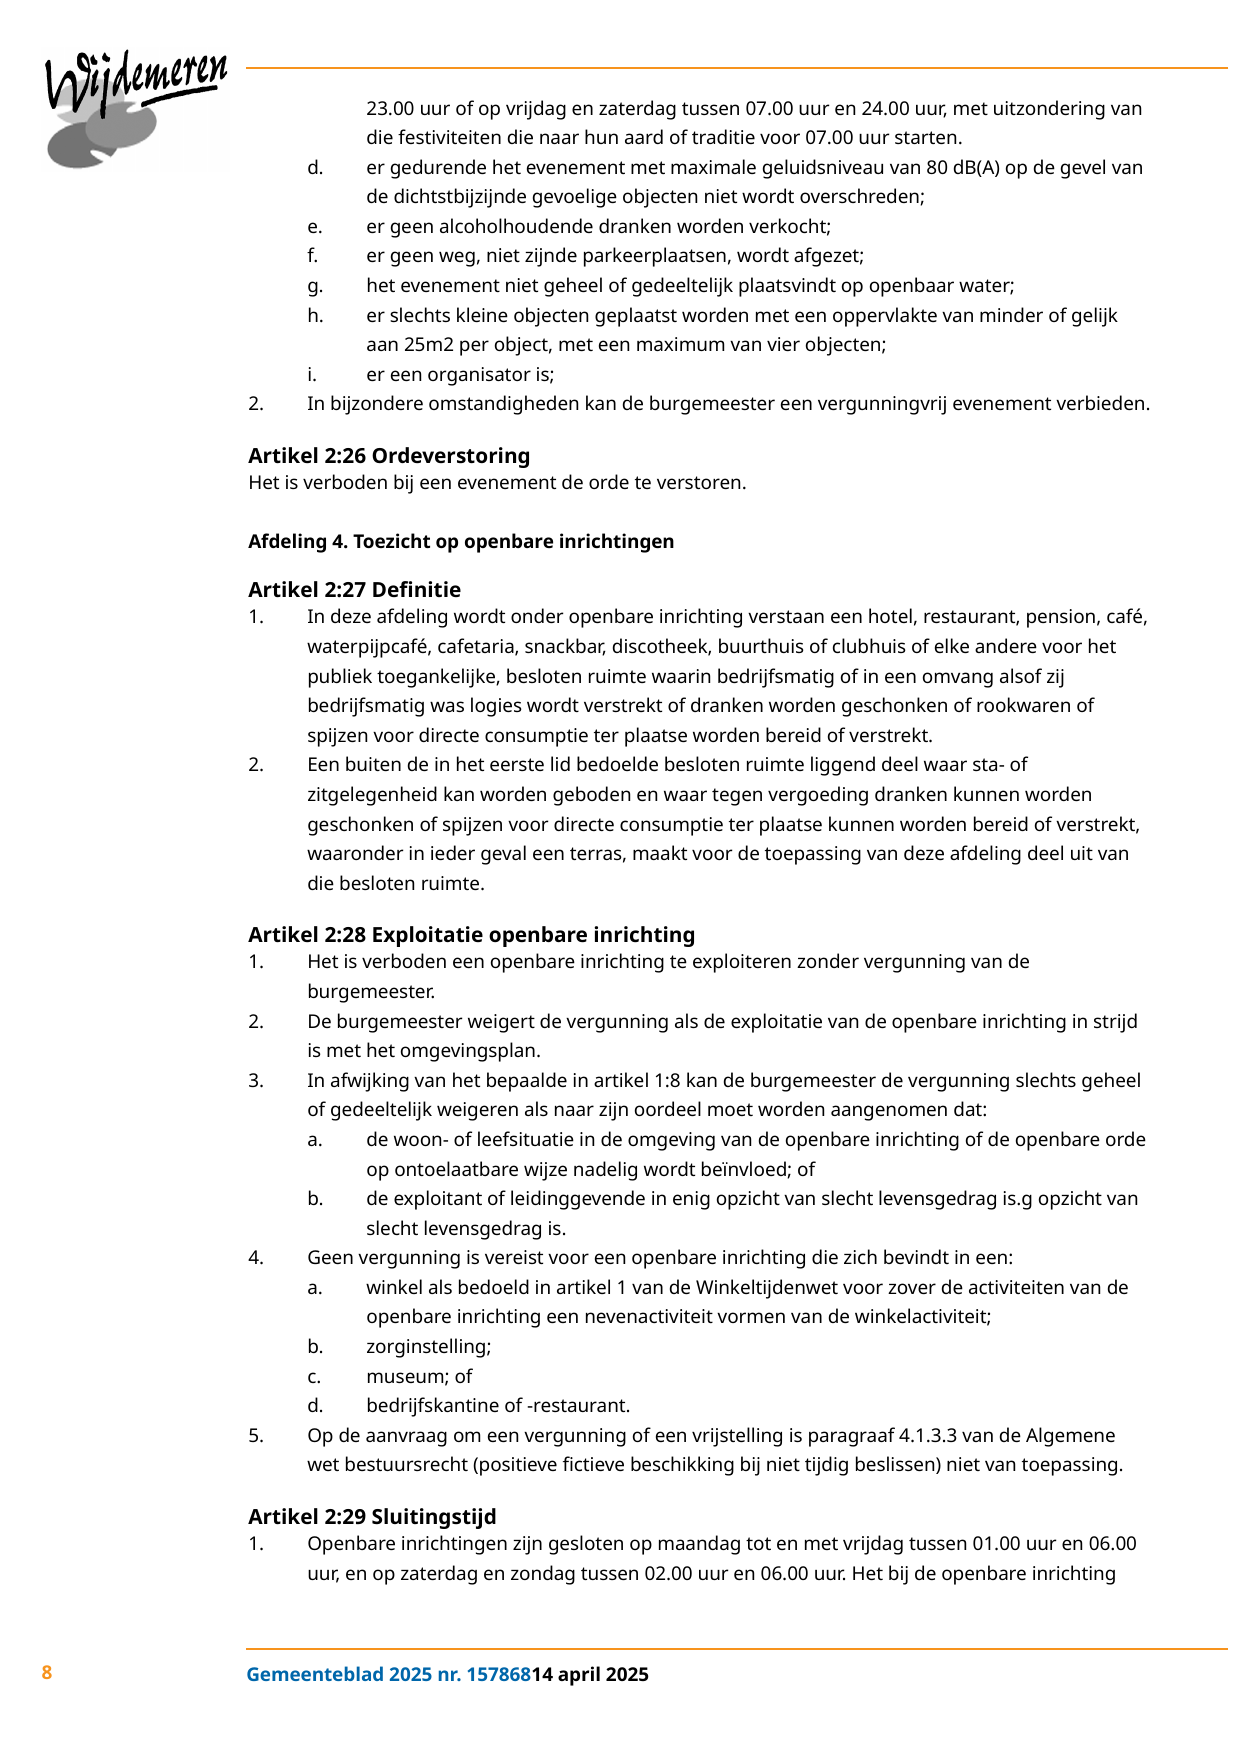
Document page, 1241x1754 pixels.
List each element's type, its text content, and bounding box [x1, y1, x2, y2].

list 23.00 uur of op vrijdag en zaterdag tussen 07.00 uur en 24.00 uur, met uitzondering van die festiviteiten die naar hun aard of traditie voor 07.00 uur starten. [307, 95, 1152, 150]
list Op de aanvraag om een vergunning of een vrijstelling is paragraaf 4.1.3.3 van de Algemene wet bestuursrecht (positieve fictieve beschikking bij niet tijdig beslissen) niet van toepassing. [248, 1422, 1152, 1477]
text Artikel 2:26 Ordeverstoring [248, 441, 1152, 469]
picture [41, 47, 231, 172]
list er slechts kleine objecten geplaatst worden met een oppervlakte van minder of gelijk aan 25m2 per object, met een maximum van vier objecten; [307, 302, 1152, 357]
text Artikel 2:27 Definitie [248, 575, 1152, 604]
list er geen alcoholhoudende dranken worden verkocht; [307, 213, 1152, 239]
list In afwijking van het bepaalde in artikel 1:8 kan de burgemeester de vergunning slechts geheel of gedeeltelijk weigeren als naar zijn oordeel moet worden aangenomen dat: [248, 1067, 1152, 1122]
list Een buiten de in het eerste lid bedoelde besloten ruimte liggend deel waar sta- of zitgelegenheid kan worden geboden en waar tegen vergoeding dranken kunnen worden geschonken of spijzen voor directe consumptie ter plaatse kunnen worden bereid of verstrekt, waaronder in ieder geval een terras, maakt voor de toepassing van deze afdeling deel uit van die besloten ruimte. [248, 752, 1152, 896]
text Artikel 2:28 Exploitatie openbare inrichting [248, 920, 1152, 949]
list De burgemeester weigert de vergunning als de exploitatie van de openbare inrichting in strijd is met het omgevingsplan. [248, 1008, 1152, 1063]
list de woon- of leefsituatie in de omgeving van de openbare inrichting of de openbare orde op ontoelaatbare wijze nadelig wordt beïnvloed; of [307, 1126, 1152, 1182]
list de exploitant of leidinggevende in enig opzicht van slecht levensgedrag is.g opzicht van slecht levensgedrag is. [307, 1185, 1152, 1241]
list Geen vergunning is vereist voor een openbare inrichting die zich bevindt in een: [248, 1244, 1152, 1270]
list er een organisator is; [307, 361, 1152, 387]
list het evenement niet geheel of gedeeltelijk plaatsvindt op openbaar water; [307, 272, 1152, 298]
list winkel als bedoeld in artikel 1 van de Winkeltijdenwet voor zover de activiteiten van de openbare inrichting een nevenactiviteit vormen van de winkelactiviteit; [307, 1274, 1152, 1329]
list In deze afdeling wordt onder openbare inrichting verstaan een hotel, restaurant, pension, café, waterpijpcafé, cafetaria, snackbar, discotheek, buurthuis of clubhuis of elke andere voor het publiek toegankelijke, besloten ruimte waarin bedrijfsmatig of in een omvang alsof zij bedrijfsmatig was logies wordt verstrekt of dranken worden geschonken of rookwaren of spijzen voor directe consumptie ter plaatse worden bereid of verstrekt. [248, 604, 1152, 748]
text Het is verboden bij een evenement de orde te verstoren. [248, 469, 1152, 495]
list Openbare inrichtingen zijn gesloten op maandag tot en met vrijdag tussen 01.00 uur en 06.00 uur, en op zaterdag en zondag tussen 02.00 uur en 06.00 uur. Het bij de openbare inrichting [248, 1531, 1152, 1586]
list Het is verboden een openbare inrichting te exploiteren zonder vergunning van de burgemeester. [248, 949, 1152, 1004]
list museum; of [307, 1363, 1152, 1389]
list er geen weg, niet zijnde parkeerplaatsen, wordt afgezet; [307, 243, 1152, 268]
text Artikel 2:29 Sluitingstijd [248, 1502, 1152, 1531]
text Afdeling 4. Toezicht op openbare inrichtingen [248, 529, 1152, 554]
list bedrijfskantine of -restaurant. [307, 1392, 1152, 1418]
list In bijzondere omstandigheden kan de burgemeester een vergunningvrij evenement verbieden. [248, 391, 1152, 416]
list er gedurende het evenement met maximale geluidsniveau van 80 dB(A) op de gevel van de dichtstbijzijnde gevoelige objecten niet wordt overschreden; [307, 154, 1152, 209]
list zorginstelling; [307, 1333, 1152, 1359]
